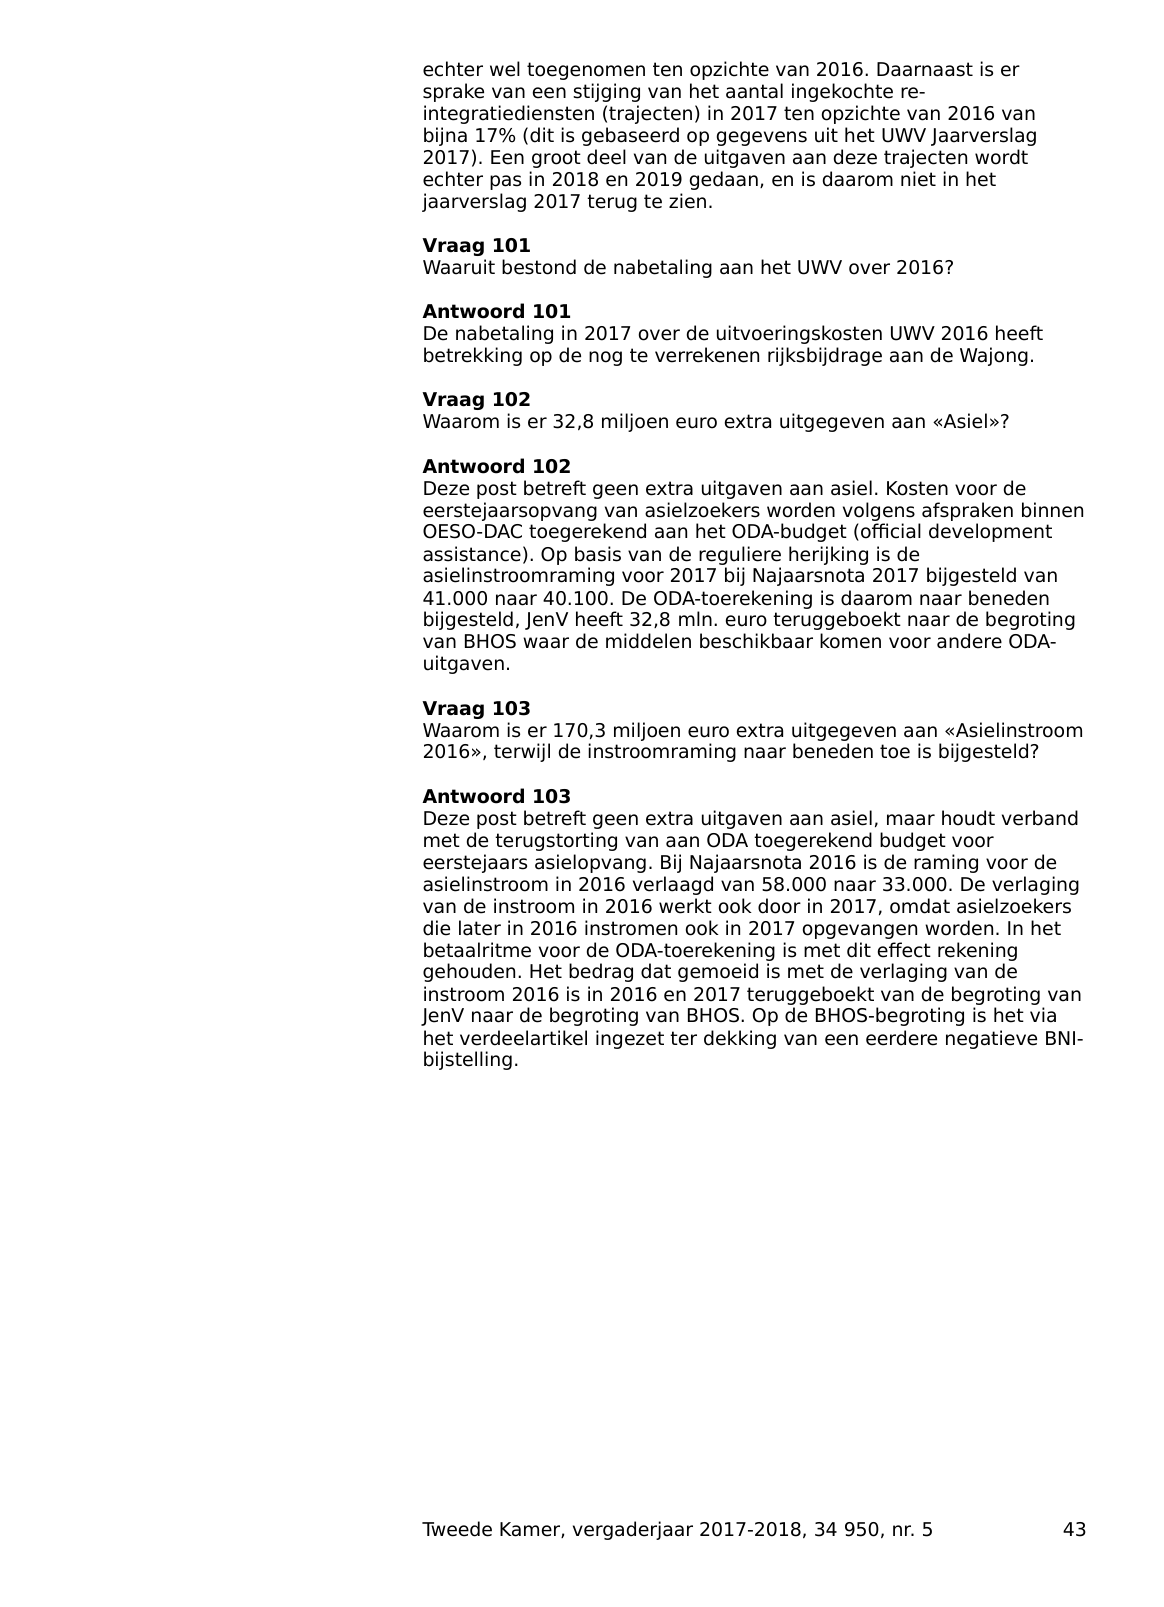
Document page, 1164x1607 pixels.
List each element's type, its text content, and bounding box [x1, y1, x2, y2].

text Deze post betreft geen extra uitgaven aan asiel, maar houdt verband met de terugstorting van aan ODA toegerekend budget voor eerstejaars asielopvang. Bij Najaarsnota 2016 is de raming voor de asielinstroom in 2016 verlaagd van 58.000 naar 33.000. De verlaging van de instroom in 2016 werkt ook door in 2017, omdat asielzoekers die later in 2016 instromen ook in 2017 opgevangen worden. In het betaalritme voor de ODA-toerekening is met dit effect rekening gehouden. Het bedrag dat gemoeid is met de verlaging van de instroom 2016 is in 2016 en 2017 teruggeboekt van de begroting van JenV naar de begroting van BHOS. Op de BHOS-begroting is het via het verdeelartikel ingezet ter dekking van een eerdere negatieve BNI-bijstelling. [422, 808, 1087, 1071]
text Vraag 103 [422, 697, 1087, 719]
text Vraag 101 [422, 235, 1087, 257]
text Antwoord 103 [422, 786, 1087, 808]
text Vraag 102 [422, 389, 1087, 411]
text Antwoord 102 [422, 456, 1087, 477]
text Deze post betreft geen extra uitgaven aan asiel. Kosten voor de eerstejaarsopvang van asielzoekers worden volgens afspraken binnen OESO-DAC toegerekend aan het ODA-budget (official development assistance). Op basis van de reguliere herijking is de asielinstroomraming voor 2017 bij Najaarsnota 2017 bijgesteld van 41.000 naar 40.100. De ODA-toerekening is daarom naar beneden bijgesteld, JenV heeft 32,8 mln. euro teruggeboekt naar de begroting van BHOS waar de middelen beschikbaar komen voor andere ODA-uitgaven. [422, 477, 1087, 675]
text Waarom is er 170,3 miljoen euro extra uitgegeven aan «Asielinstroom 2016», terwijl de instroomraming naar beneden toe is bijgesteld? [422, 719, 1087, 763]
text echter wel toegenomen ten opzichte van 2016. Daarnaast is er sprake van een stijging van het aantal ingekochte re-integratiediensten (trajecten) in 2017 ten opzichte van 2016 van bijna 17% (dit is gebaseerd op gegevens uit het UWV Jaarverslag 2017). Een groot deel van de uitgaven aan deze trajecten wordt echter pas in 2018 en 2019 gedaan, en is daarom niet in het jaarverslag 2017 terug te zien. [422, 59, 1087, 213]
text Antwoord 101 [422, 301, 1087, 323]
text De nabetaling in 2017 over de uitvoeringskosten UWV 2016 heeft betrekking op de nog te verrekenen rijksbijdrage aan de Wajong. [422, 323, 1087, 367]
text Waaruit bestond de nabetaling aan het UWV over 2016? [422, 257, 1087, 279]
text Waarom is er 32,8 miljoen euro extra uitgegeven aan «Asiel»? [422, 411, 1087, 433]
